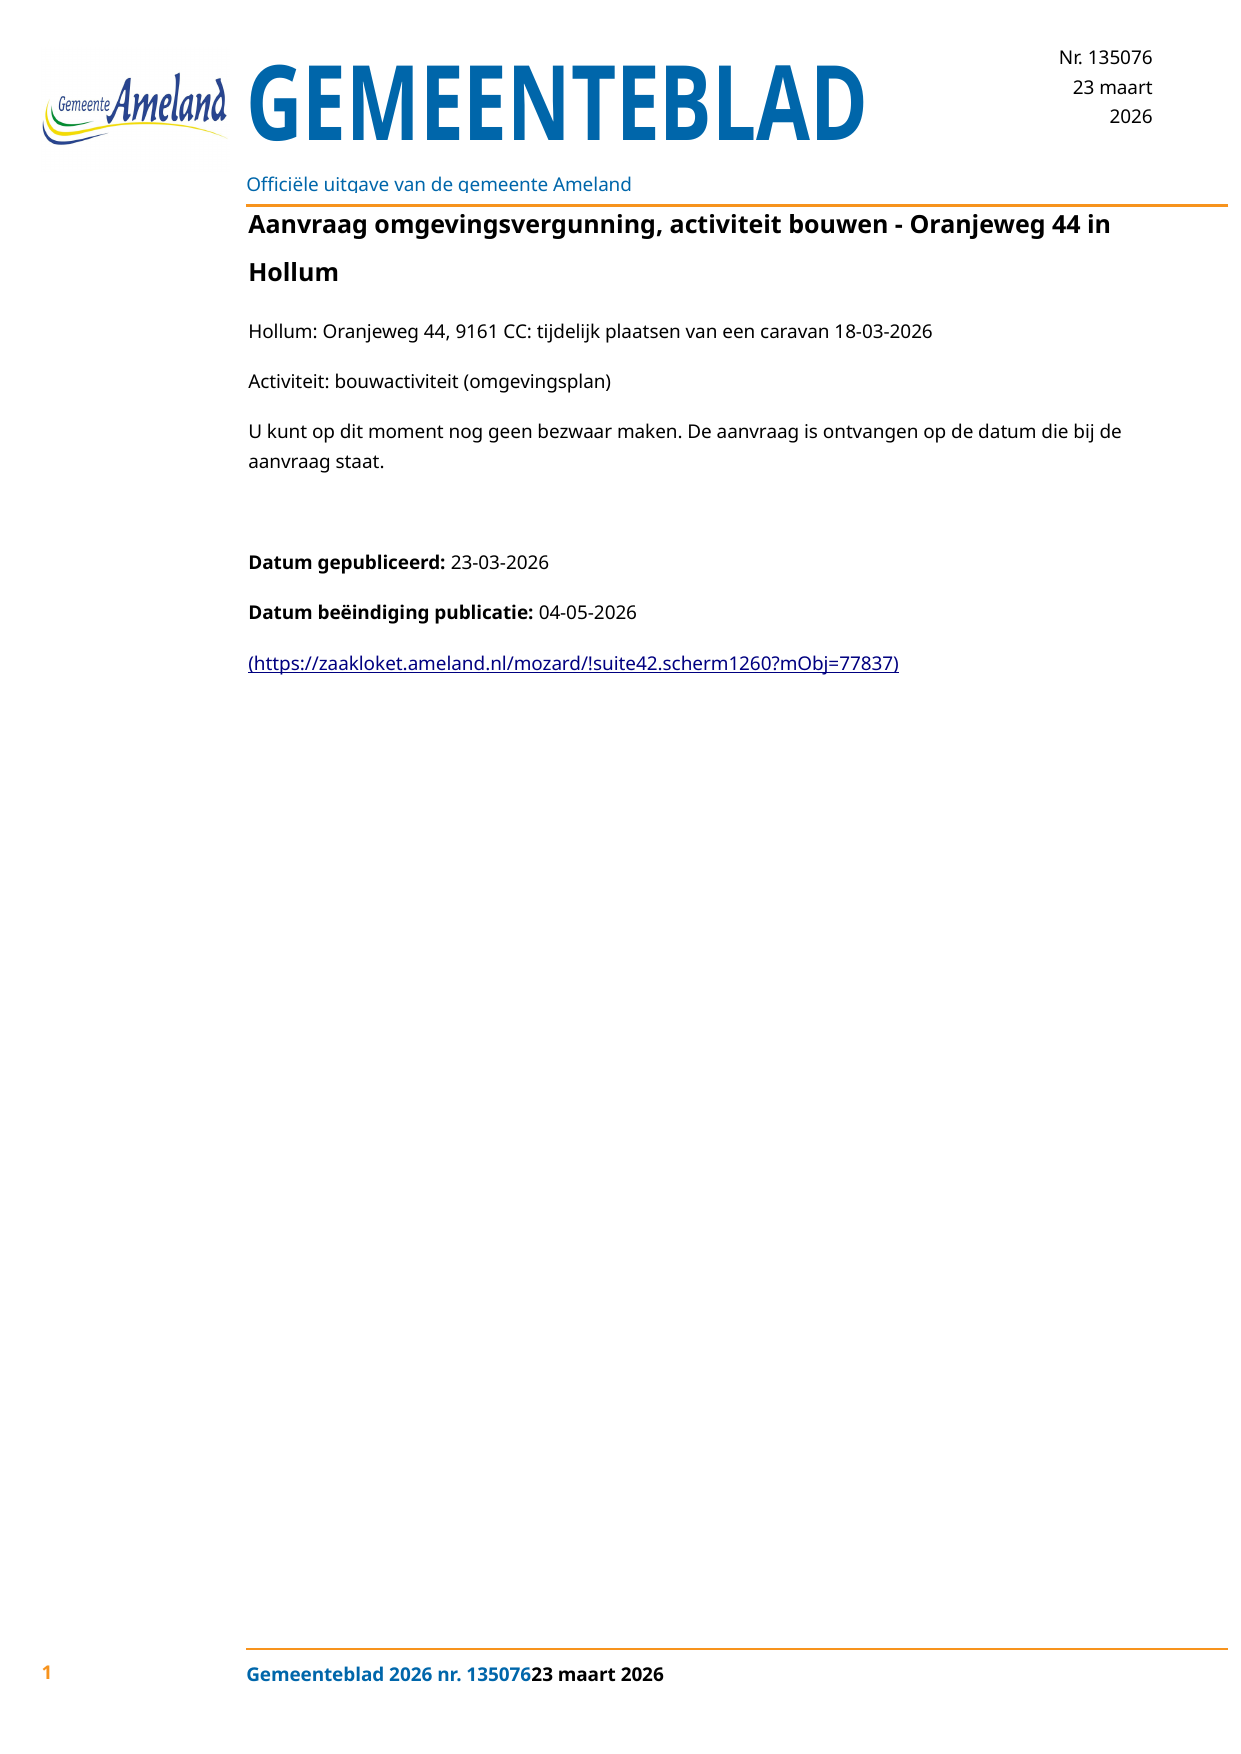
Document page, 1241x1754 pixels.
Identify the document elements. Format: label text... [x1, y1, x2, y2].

text Activiteit: bouwactiviteit (omgevingsplan) [248, 368, 1152, 394]
text U kunt op dit moment nog geen bezwaar maken. De aanvraag is ontvangen op de datum die bij de aanvraag staat. [248, 419, 1152, 474]
picture [41, 47, 231, 172]
text Aanvraag omgevingsvergunning, activiteit bouwen - Oranjeweg 44 in Hollum [248, 207, 1152, 288]
text Hollum: Oranjeweg 44, 9161 CC: tijdelijk plaatsen van een caravan 18-03-2026 [248, 318, 1152, 344]
text Datum beëindiging publicatie: 04-05-2026 [248, 599, 1152, 625]
text (https://zaakloket.ameland.nl/mozard/!suite42.scherm1260?mObj=77837) [248, 650, 1152, 676]
text Datum gepubliceerd: 23-03-2026 [248, 549, 1152, 575]
